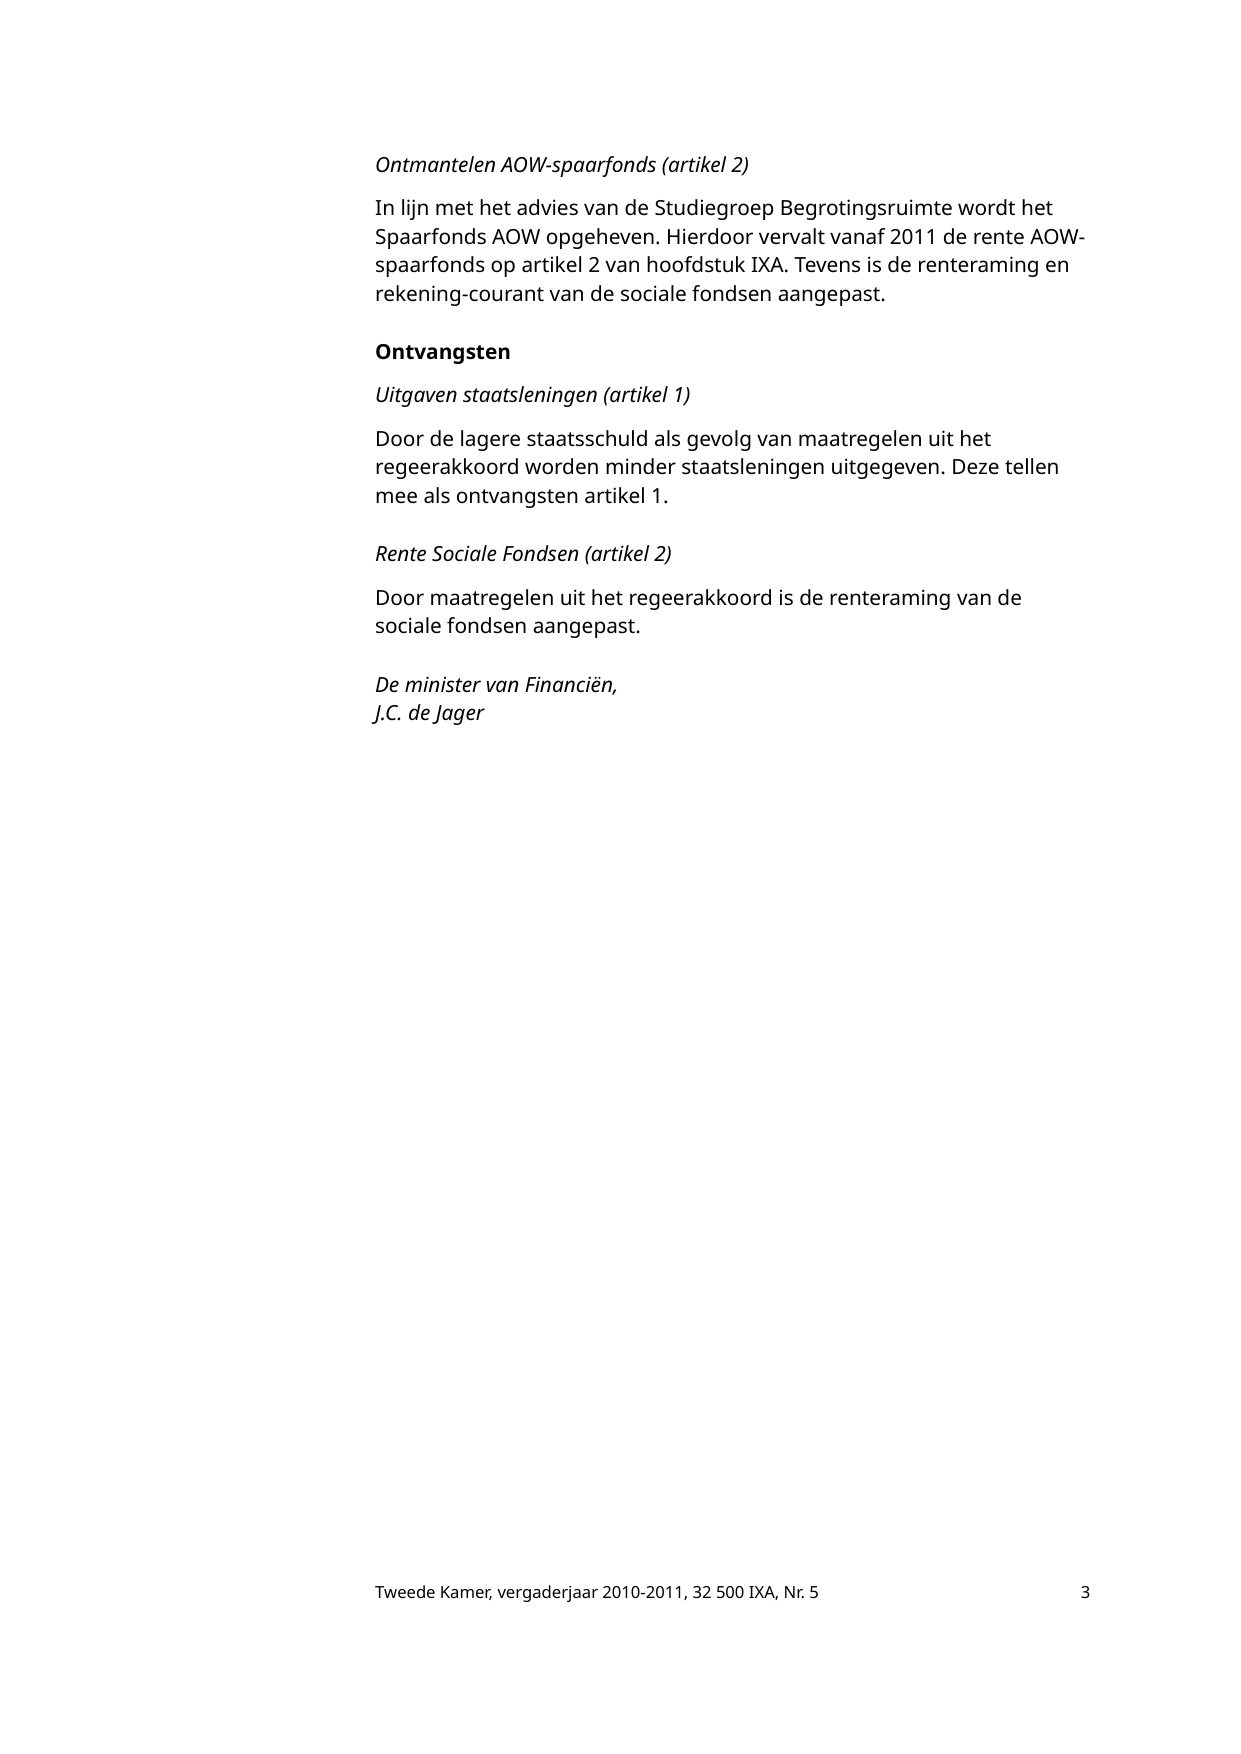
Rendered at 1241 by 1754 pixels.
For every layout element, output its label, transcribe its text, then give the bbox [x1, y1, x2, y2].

text Door de lagere staatsschuld als gevolg van maatregelen uit het regeerakkoord worden minder staatsleningen uitgegeven. Deze tellen mee als ontvangsten artikel 1. [375, 424, 1090, 509]
text De minister van Financiën, [375, 670, 1090, 698]
text Door maatregelen uit het regeerakkoord is de renteraming van de sociale fondsen aangepast. [375, 583, 1090, 640]
text Uitgaven staatsleningen (artikel 1) [375, 381, 1090, 409]
text In lijn met het advies van de Studiegroep Begrotingsruimte wordt het Spaarfonds AOW opgeheven. Hierdoor vervalt vanaf 2011 de rente AOW-spaarfonds op artikel 2 van hoofdstuk IXA. Tevens is de renteraming en rekening-courant van de sociale fondsen aangepast. [375, 193, 1090, 307]
text Ontvangsten [375, 337, 1090, 366]
text J.C. de Jager [375, 698, 1090, 727]
text Ontmantelen AOW-spaarfonds (artikel 2) [375, 150, 1090, 178]
text Rente Sociale Fondsen (artikel 2) [375, 539, 1090, 568]
